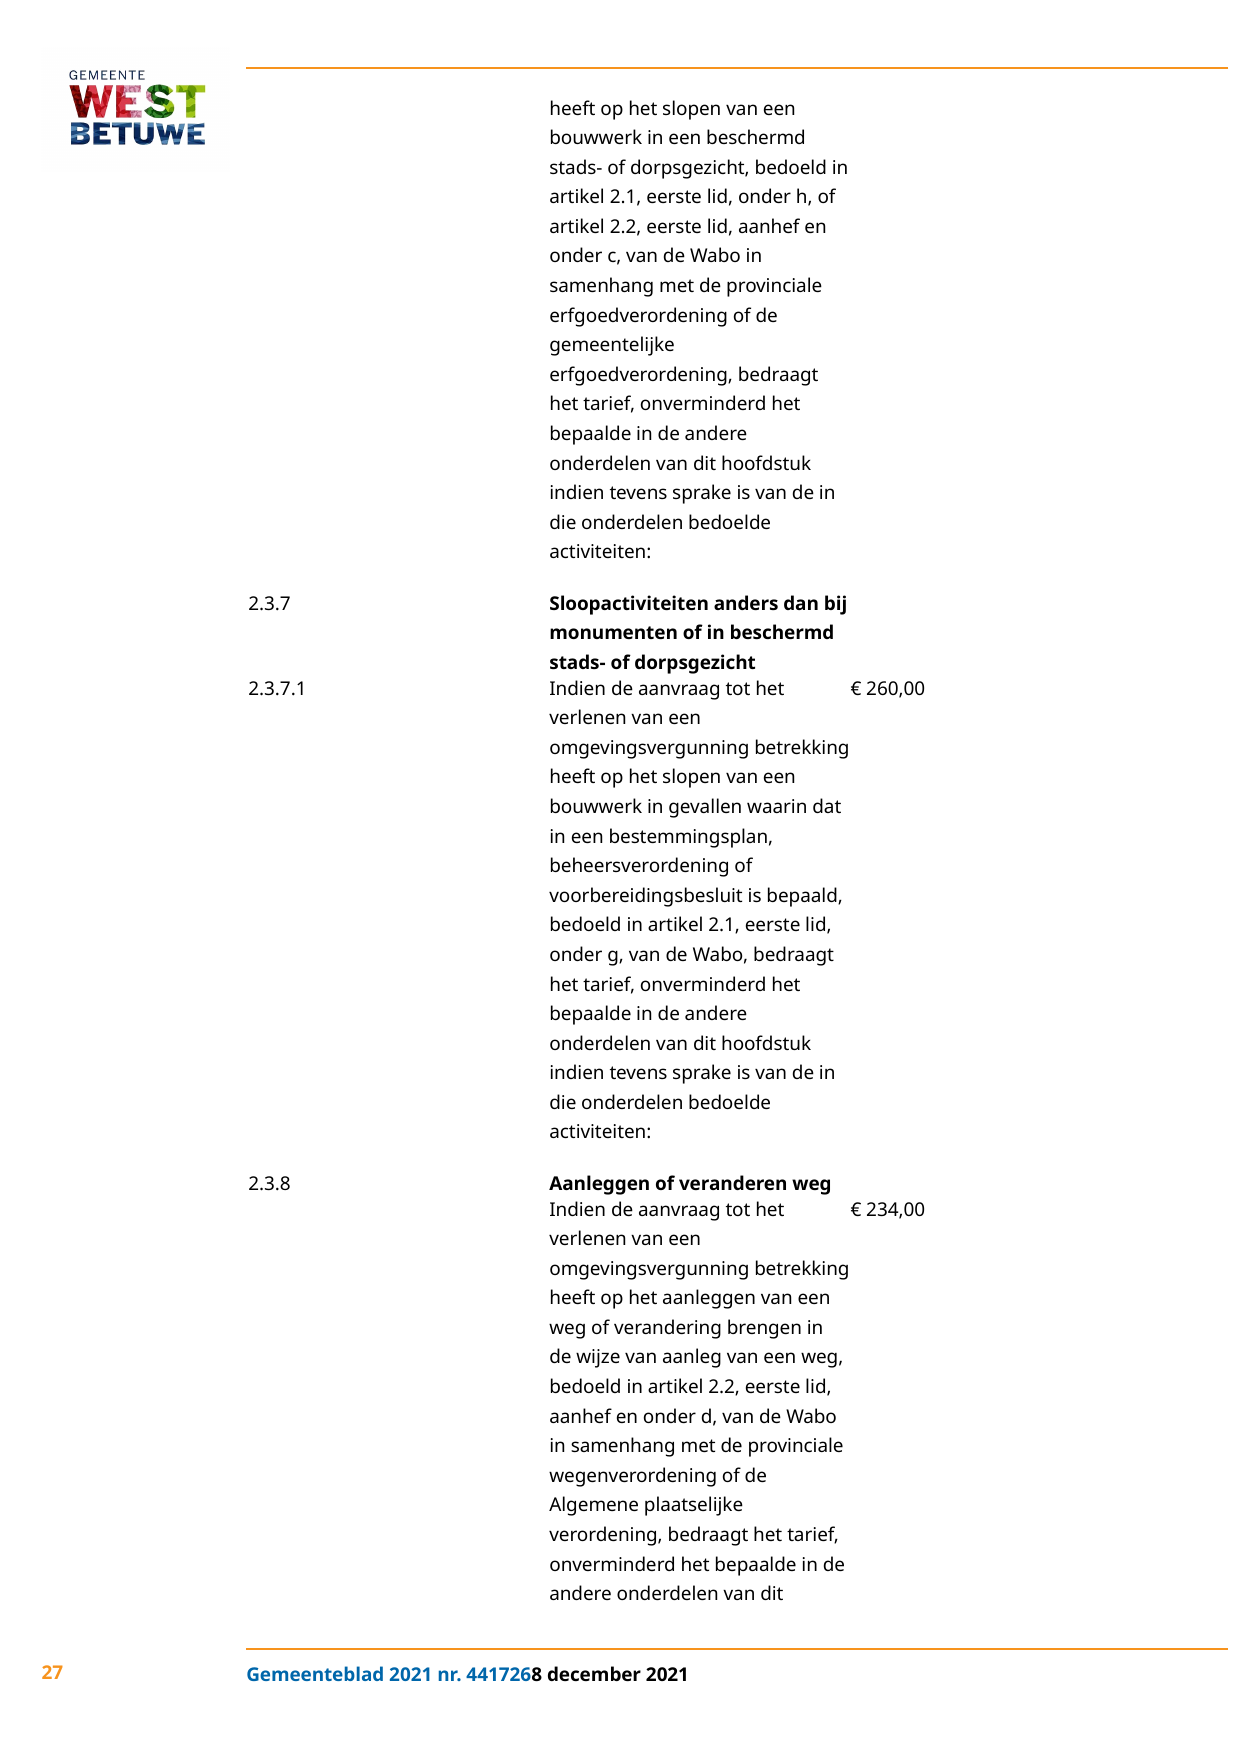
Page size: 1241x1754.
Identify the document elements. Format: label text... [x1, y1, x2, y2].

table_cell 2.3.7 [248, 590, 549, 675]
table_cell [549, 564, 850, 590]
table_cell Indien de aanvraag tot het verlenen van een omgevingsvergunning betrekking heeft op het aanleggen van een weg of verandering brengen in de wijze van aanleg van een weg, bedoeld in artikel 2.2, eerste lid, aanhef en onder d, van de Wabo in samenhang met de provinciale wegenverordening of de Algemene plaatselijke verordening, bedraagt het tarief, onverminderd het bepaalde in de andere onderdelen van dit [549, 1196, 850, 1606]
table_cell [850, 1144, 1152, 1170]
table_cell [850, 1170, 1152, 1196]
table_cell 2.3.8 [248, 1170, 549, 1196]
table_cell Aanleggen of veranderen weg [549, 1170, 850, 1196]
table_cell [549, 1144, 850, 1170]
table_cell [248, 1144, 549, 1170]
table_cell € 234,00 [850, 1196, 1152, 1606]
table_cell Sloopactiviteiten anders dan bij monumenten of in beschermd stads- of dorpsgezicht [549, 590, 850, 675]
table_cell [850, 590, 1152, 675]
table_cell [248, 95, 549, 564]
table_cell [248, 1196, 549, 1606]
table_cell 2.3.7.1 [248, 675, 549, 1144]
table_cell € 260,00 [850, 675, 1152, 1144]
table_cell heeft op het slopen van een bouwwerk in een beschermd stads- of dorpsgezicht, bedoeld in artikel 2.1, eerste lid, onder h, of artikel 2.2, eerste lid, aanhef en onder c, van de Wabo in samenhang met de provinciale erfgoedverordening of de gemeentelijke erfgoedverordening, bedraagt het tarief, onverminderd het bepaalde in de andere onderdelen van dit hoofdstuk indien tevens sprake is van de in die onderdelen bedoelde activiteiten: [549, 95, 850, 564]
table_cell [850, 564, 1152, 590]
table_cell Indien de aanvraag tot het verlenen van een omgevingsvergunning betrekking heeft op het slopen van een bouwwerk in gevallen waarin dat in een bestemmingsplan, beheersverordening of voorbereidingsbesluit is bepaald, bedoeld in artikel 2.1, eerste lid, onder g, van de Wabo, bedraagt het tarief, onverminderd het bepaalde in de andere onderdelen van dit hoofdstuk indien tevens sprake is van de in die onderdelen bedoelde activiteiten: [549, 675, 850, 1144]
table_cell [248, 564, 549, 590]
picture [41, 47, 231, 172]
table_cell [850, 95, 1152, 564]
